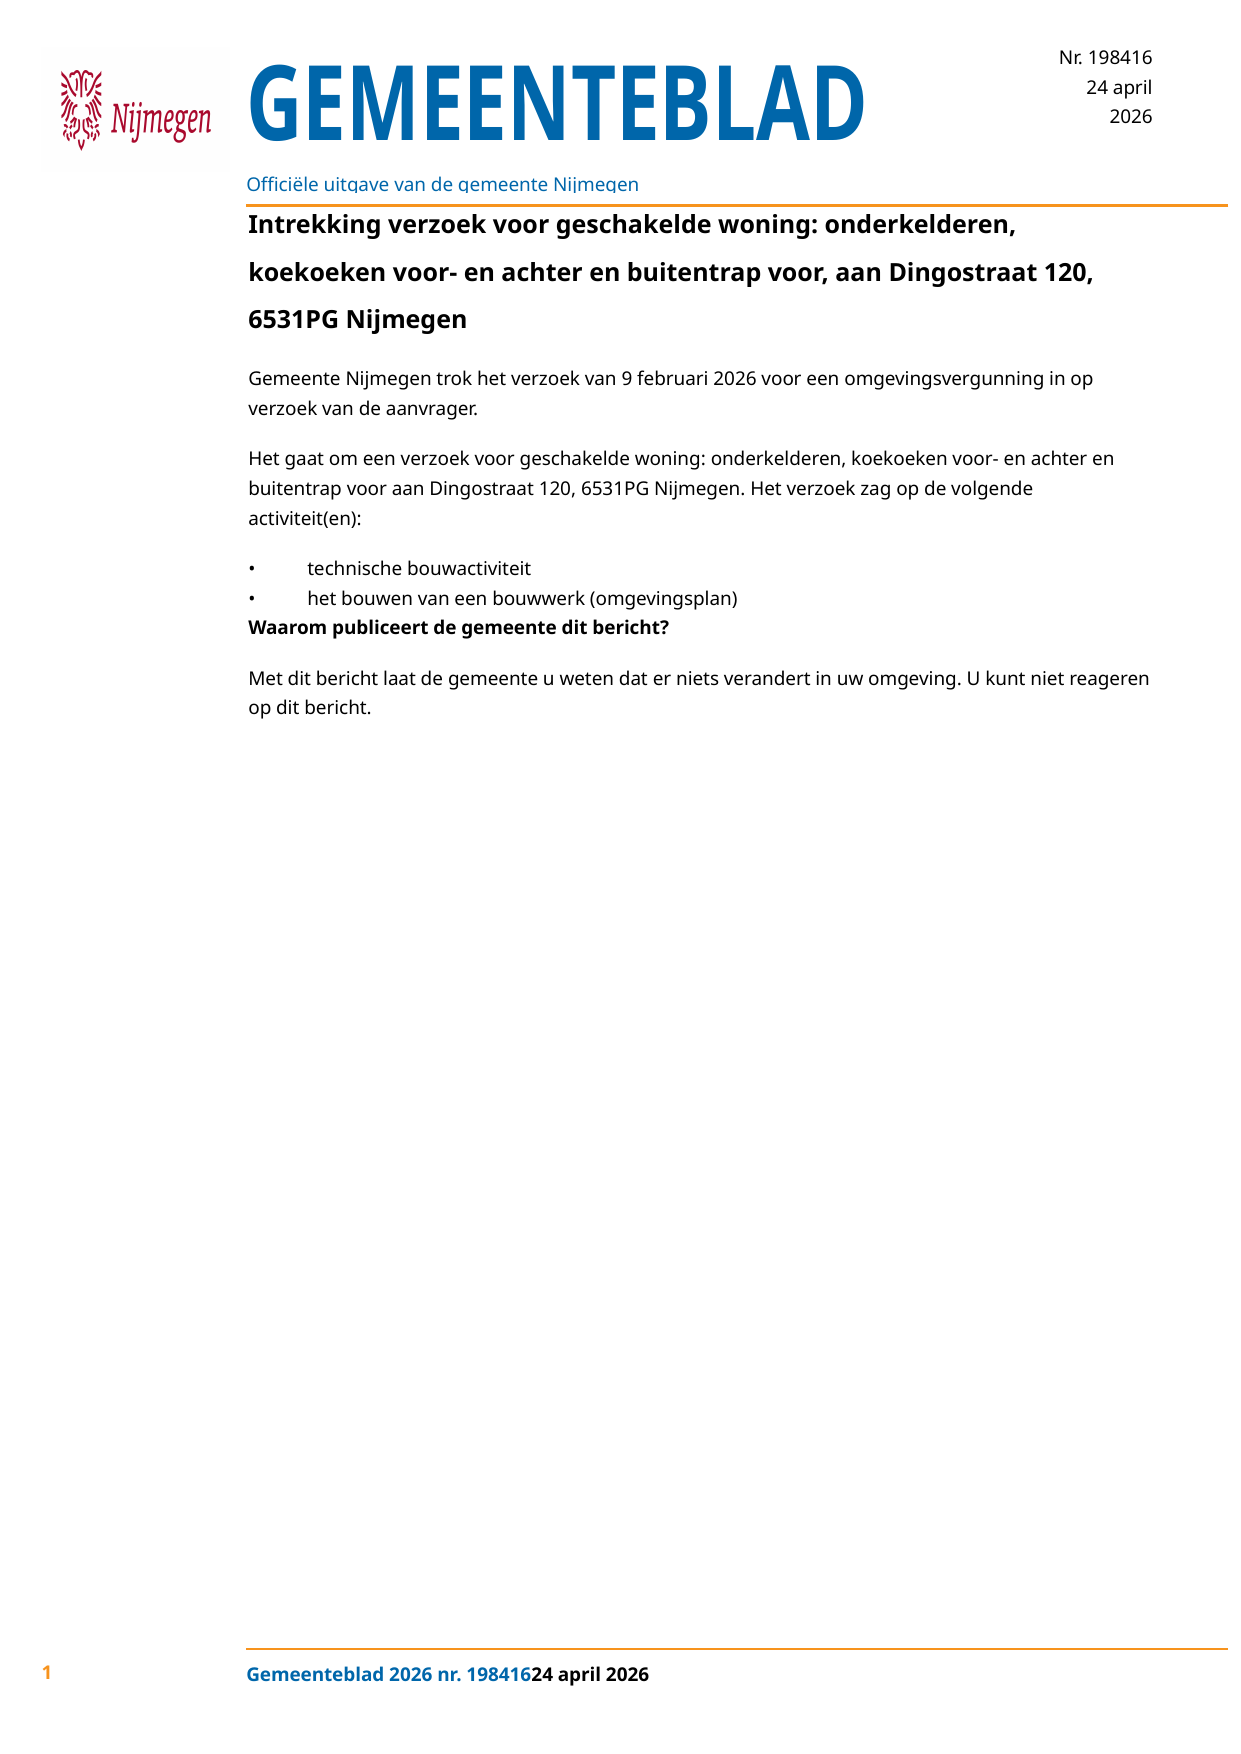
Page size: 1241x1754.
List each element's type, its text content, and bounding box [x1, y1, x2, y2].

text Gemeente Nijmegen trok het verzoek van 9 februari 2026 voor een omgevingsvergunning in op verzoek van de aanvrager. [248, 366, 1152, 421]
text Intrekking verzoek voor geschakelde woning: onderkelderen, koekoeken voor- en achter en buitentrap voor, aan Dingostraat 120, 6531PG Nijmegen [248, 207, 1152, 336]
list technische bouwactiviteit [248, 555, 1152, 581]
text Het gaat om een verzoek voor geschakelde woning: onderkelderen, koekoeken voor- en achter en buitentrap voor aan Dingostraat 120, 6531PG Nijmegen. Het verzoek zag op de volgende activiteit(en): [248, 446, 1152, 530]
text Met dit bericht laat de gemeente u weten dat er niets verandert in uw omgeving. U kunt niet reageren op dit bericht. [248, 665, 1152, 720]
list het bouwen van een bouwwerk (omgevingsplan) [248, 585, 1152, 610]
text Waarom publiceert de gemeente dit bericht? [248, 614, 1152, 640]
picture [41, 47, 231, 172]
